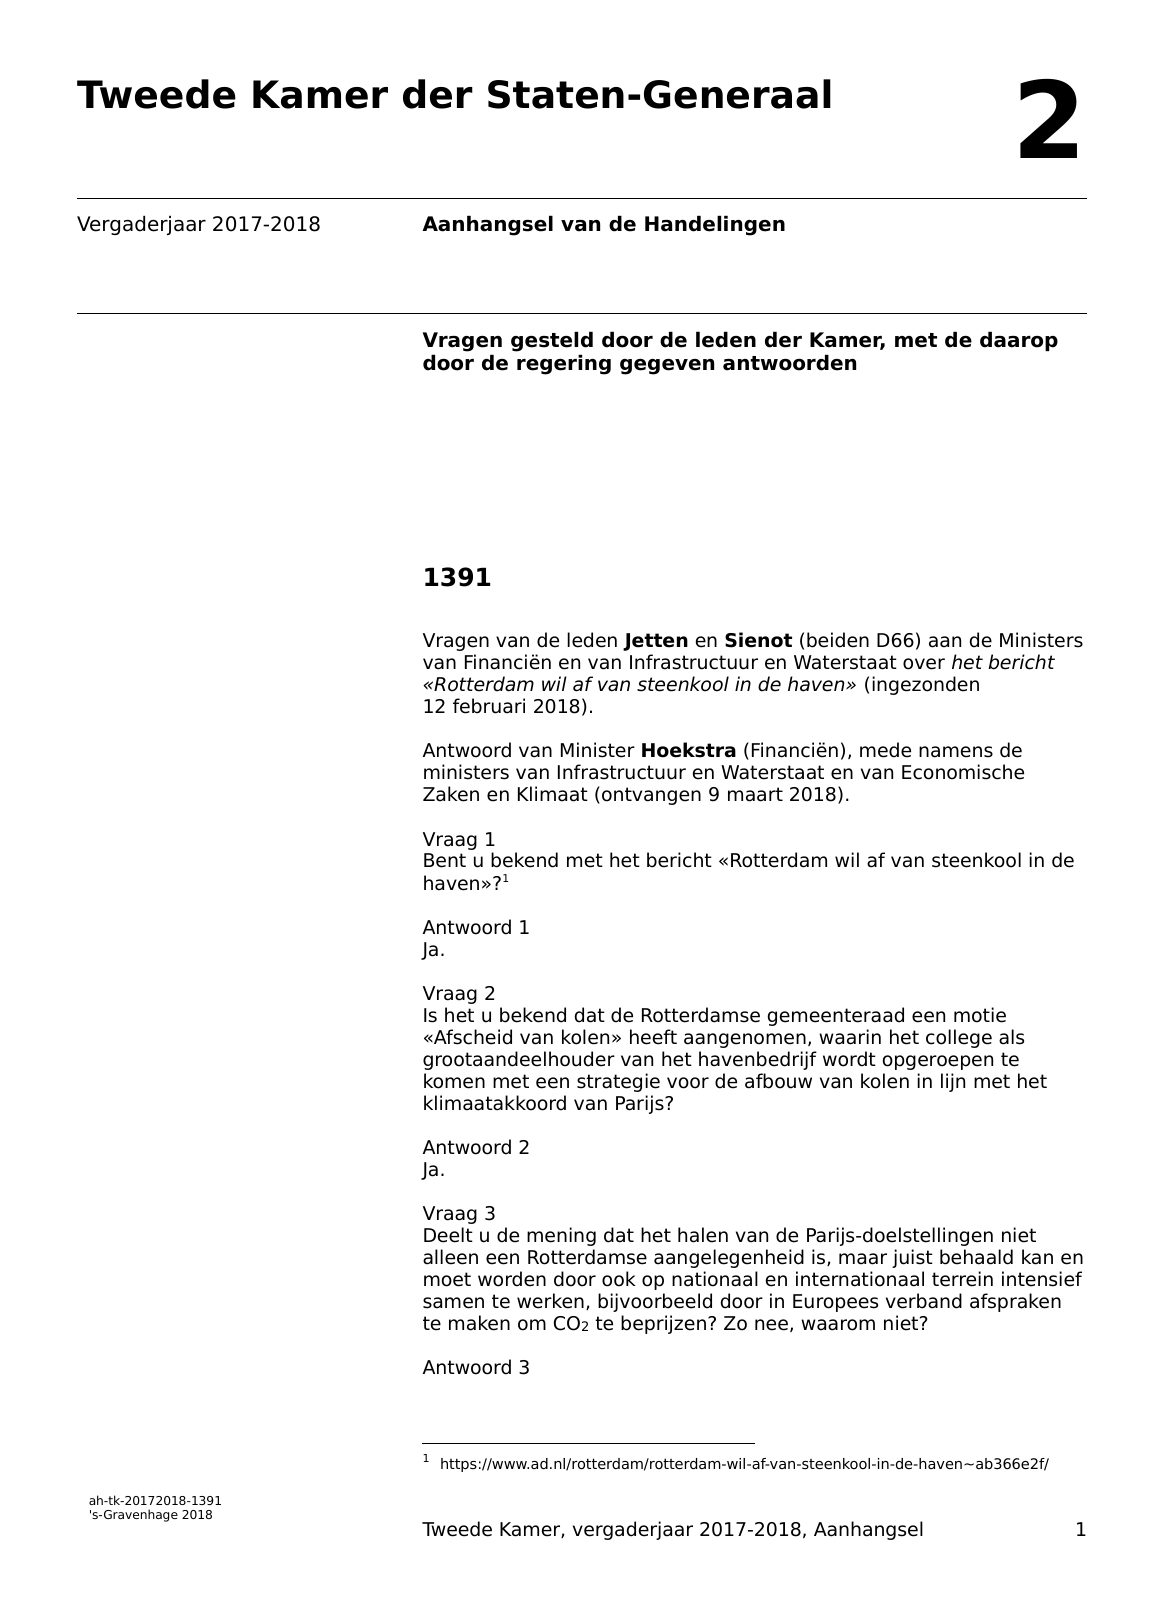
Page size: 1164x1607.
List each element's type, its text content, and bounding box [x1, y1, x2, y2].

table_header 2 [886, 59, 1087, 198]
text https://www.ad.nl/rotterdam/rotterdam-wil-af-van-steenkool-in-de-haven~ab366e2f/ [422, 1452, 1087, 1474]
text Vraag 3 [422, 1203, 1087, 1225]
text Vragen van de leden Jetten en Sienot (beiden D66) aan de Ministers van Financiën en van Infrastructuur en Waterstaat over het bericht «Rotterdam wil af van steenkool in de haven» (ingezonden 12 februari 2018). [422, 630, 1087, 718]
text Ja. [422, 938, 1087, 961]
text Ja. [422, 1159, 1087, 1181]
text Bent u bekend met het bericht «Rotterdam wil af van steenkool in de haven»? [422, 850, 1087, 894]
text Is het u bekend dat de Rotterdamse gemeenteraad een motie «Afscheid van kolen» heeft aangenomen, waarin het college als grootaandeelhouder van het havenbedrijf wordt opgeroepen te komen met een strategie voor de afbouw van kolen in lijn met het klimaatakkoord van Parijs? [422, 1005, 1087, 1114]
text Antwoord 1 [422, 917, 1087, 938]
text 's-Gravenhage 2018 [88, 1508, 323, 1522]
text Vraag 1 [422, 828, 1087, 850]
text Antwoord van Minister Hoekstra (Financiën), mede namens de ministers van Infrastructuur en Waterstaat en van Economische Zaken en Klimaat (ontvangen 9 maart 2018). [422, 740, 1087, 806]
table_header Tweede Kamer der Staten-Generaal [77, 59, 886, 198]
text Antwoord 3 [422, 1357, 1087, 1379]
text Vraag 2 [422, 983, 1087, 1005]
table_cell Vragen gesteld door de leden der Kamer, met de daarop door de regering gegeven antwoorden [422, 314, 1087, 375]
text Deelt u de mening dat het halen van de Parijs-doelstellingen niet alleen een Rotterdamse aangelegenheid is, maar juist behaald kan en moet worden door ook op nationaal en internationaal terrein intensief samen te werken, bijvoorbeeld door in Europees verband afspraken te maken om CO2 te beprijzen? Zo nee, waarom niet? [422, 1225, 1087, 1335]
text 1391 [422, 563, 1087, 592]
table_cell Vergaderjaar 2017-2018 [77, 199, 422, 313]
text Antwoord 2 [422, 1137, 1087, 1159]
table_cell Aanhangsel van de Handelingen [422, 199, 1087, 313]
text ah-tk-20172018-1391 [88, 1494, 323, 1508]
table_cell [77, 314, 422, 375]
